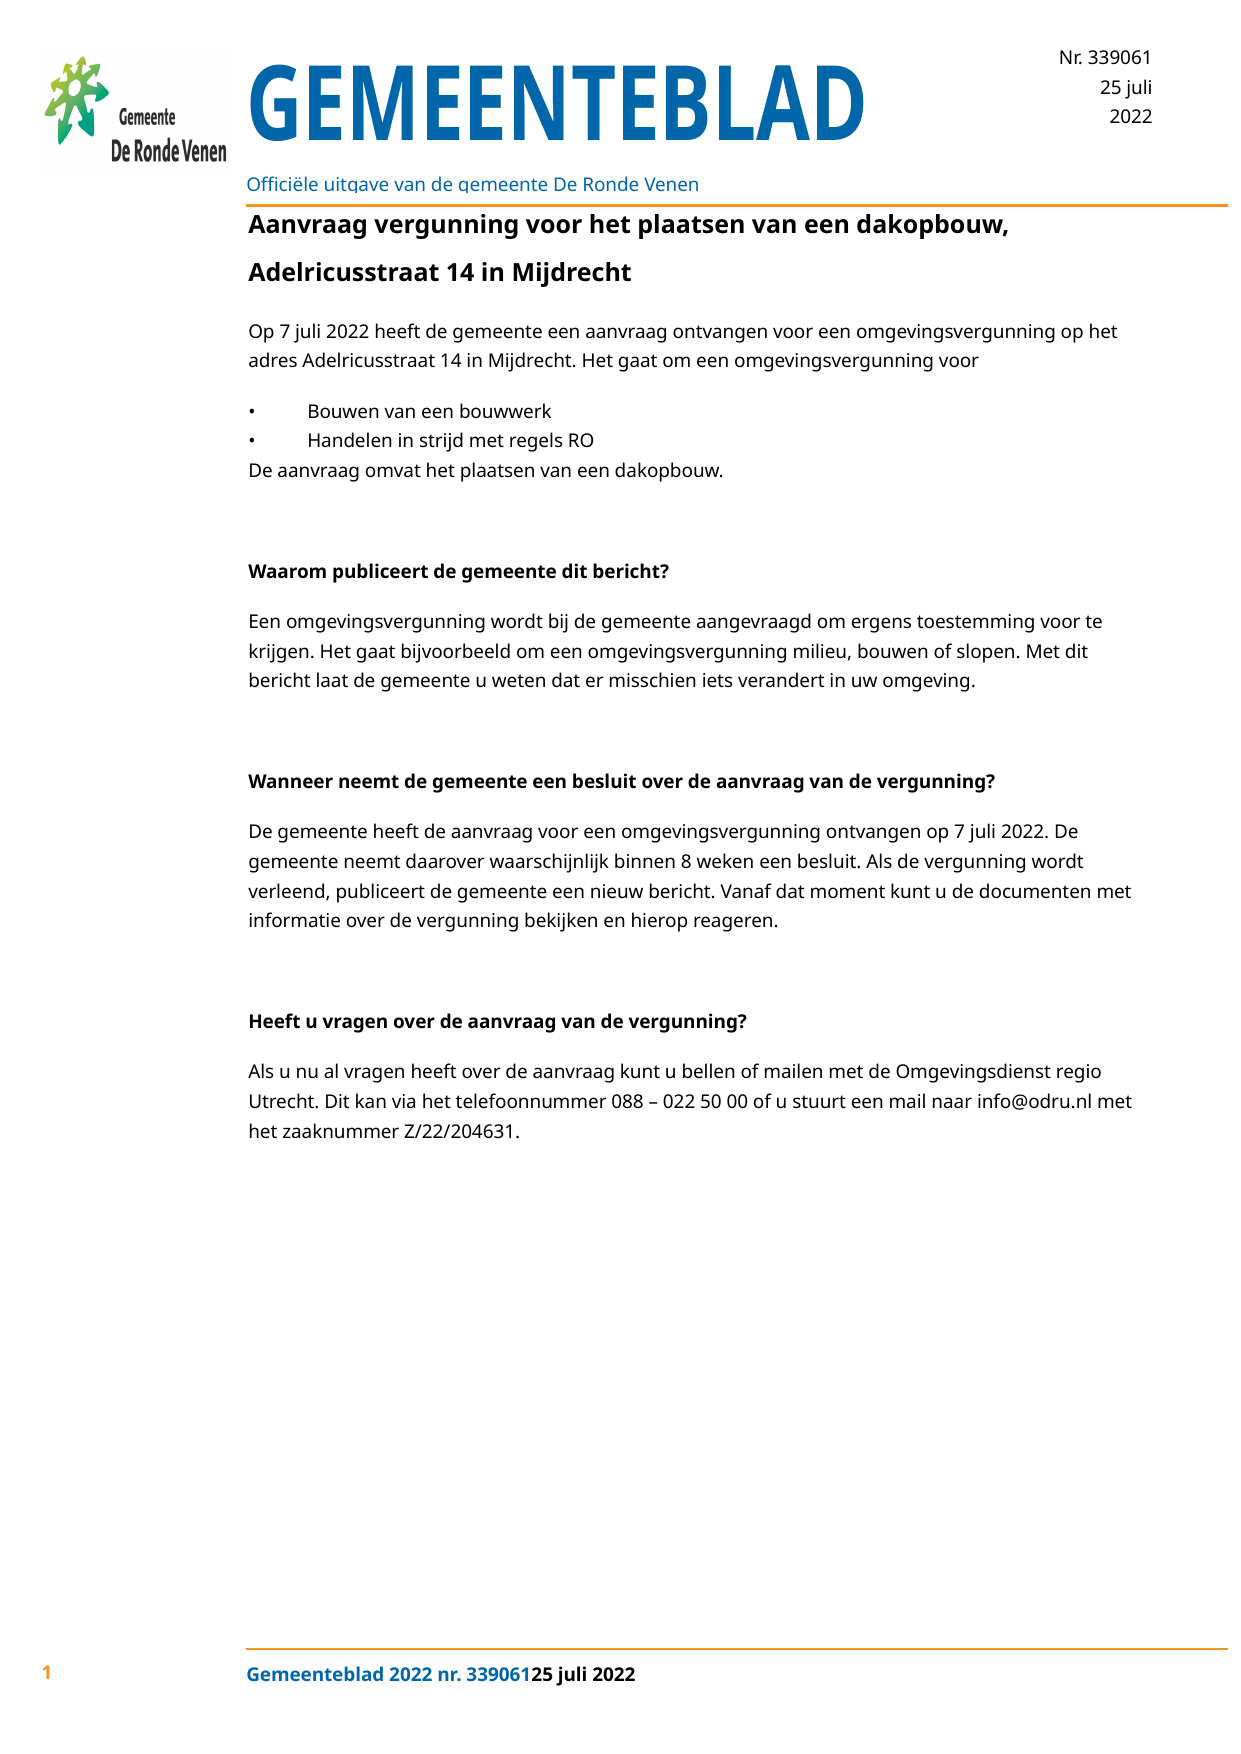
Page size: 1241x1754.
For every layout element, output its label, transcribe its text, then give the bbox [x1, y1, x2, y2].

text De gemeente heeft de aanvraag voor een omgevingsvergunning ontvangen op 7 juli 2022. De gemeente neemt daarover waarschijnlijk binnen 8 weken een besluit. Als de vergunning wordt verleend, publiceert de gemeente een nieuw bericht. Vanaf dat moment kunt u de documenten met informatie over de vergunning bekijken en hierop reageren. [248, 819, 1152, 933]
text Een omgevingsvergunning wordt bij de gemeente aangevraagd om ergens toestemming voor te krijgen. Het gaat bijvoorbeeld om een omgevingsvergunning milieu, bouwen of slopen. Met dit bericht laat de gemeente u weten dat er misschien iets verandert in uw omgeving. [248, 608, 1152, 693]
list Bouwen van een bouwwerk [248, 398, 1152, 424]
text Heeft u vragen over de aanvraag van de vergunning? [248, 1008, 1152, 1034]
picture [41, 47, 231, 172]
text Waarom publiceert de gemeente dit bericht? [248, 558, 1152, 584]
text Aanvraag vergunning voor het plaatsen van een dakopbouw, Adelricusstraat 14 in Mijdrecht [248, 207, 1152, 288]
list Handelen in strijd met regels RO [248, 427, 1152, 453]
text Op 7 juli 2022 heeft de gemeente een aanvraag ontvangen voor een omgevingsvergunning op het adres Adelricusstraat 14 in Mijdrecht. Het gaat om een omgevingsvergunning voor [248, 318, 1152, 373]
text Wanneer neemt de gemeente een besluit over de aanvraag van de vergunning? [248, 768, 1152, 794]
text Als u nu al vragen heeft over de aanvraag kunt u bellen of mailen met de Omgevingsdienst regio Utrecht. Dit kan via het telefoonnummer 088 – 022 50 00 of u stuurt een mail naar info@odru.nl met het zaaknummer Z/22/204631. [248, 1059, 1152, 1144]
text De aanvraag omvat het plaatsen van een dakopbouw. [248, 457, 1152, 483]
